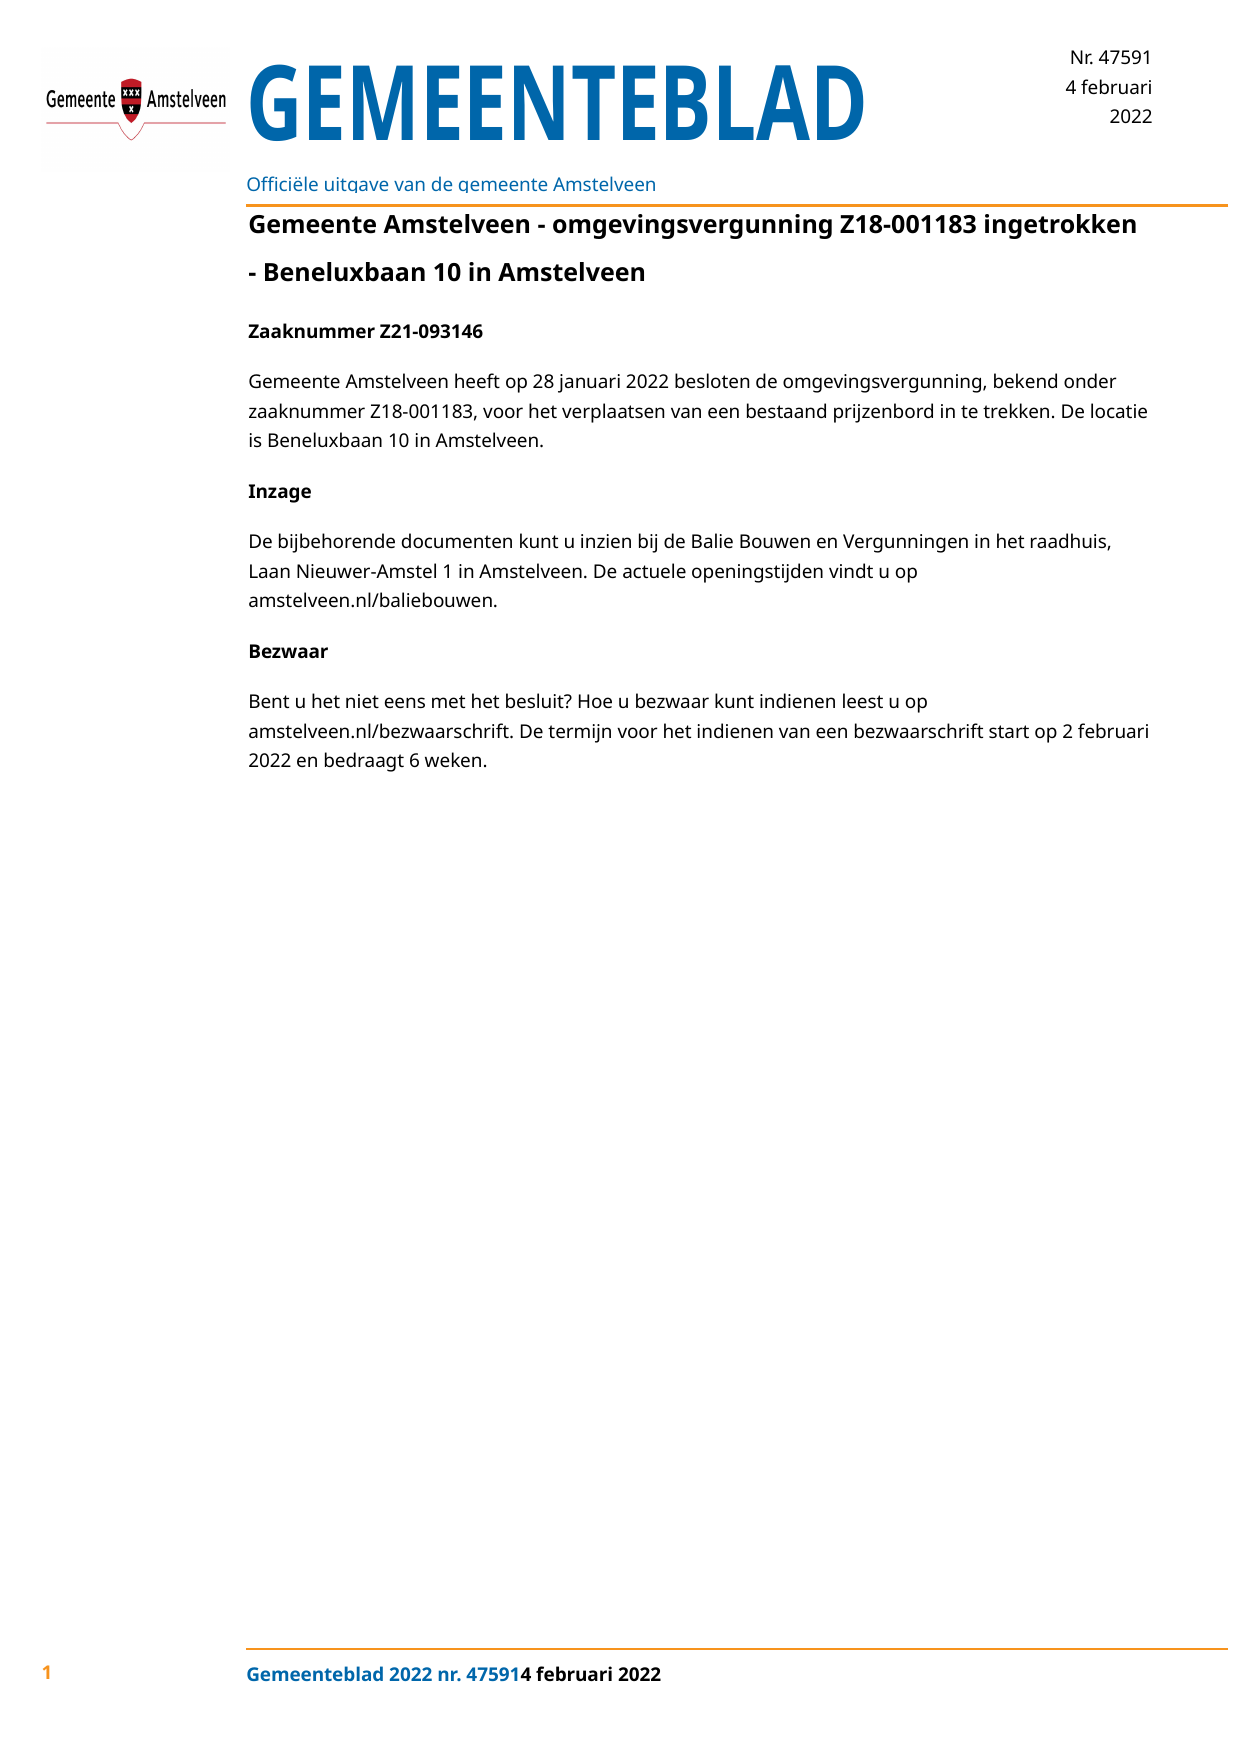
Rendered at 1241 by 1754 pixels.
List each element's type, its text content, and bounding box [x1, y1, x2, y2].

text De bijbehorende documenten kunt u inzien bij de Balie Bouwen en Vergunningen in het raadhuis, Laan Nieuwer-Amstel 1 in Amstelveen. De actuele openingstijden vindt u op amstelveen.nl/baliebouwen. [248, 528, 1152, 613]
text Bent u het niet eens met het besluit? Hoe u bezwaar kunt indienen leest u op amstelveen.nl/bezwaarschrift. De termijn voor het indienen van een bezwaarschrift start op 2 februari 2022 en bedraagt 6 weken. [248, 688, 1152, 773]
text Zaaknummer Z21-093146 [248, 318, 1152, 344]
text Bezwaar [248, 638, 1152, 664]
text Gemeente Amstelveen - omgevingsvergunning Z18-001183 ingetrokken - Beneluxbaan 10 in Amstelveen [248, 207, 1152, 288]
picture [41, 47, 231, 172]
text Gemeente Amstelveen heeft op 28 januari 2022 besloten de omgevingsvergunning, bekend onder zaaknummer Z18-001183, voor het verplaatsen van een bestaand prijzenbord in te trekken. De locatie is Beneluxbaan 10 in Amstelveen. [248, 368, 1152, 453]
text Inzage [248, 478, 1152, 504]
